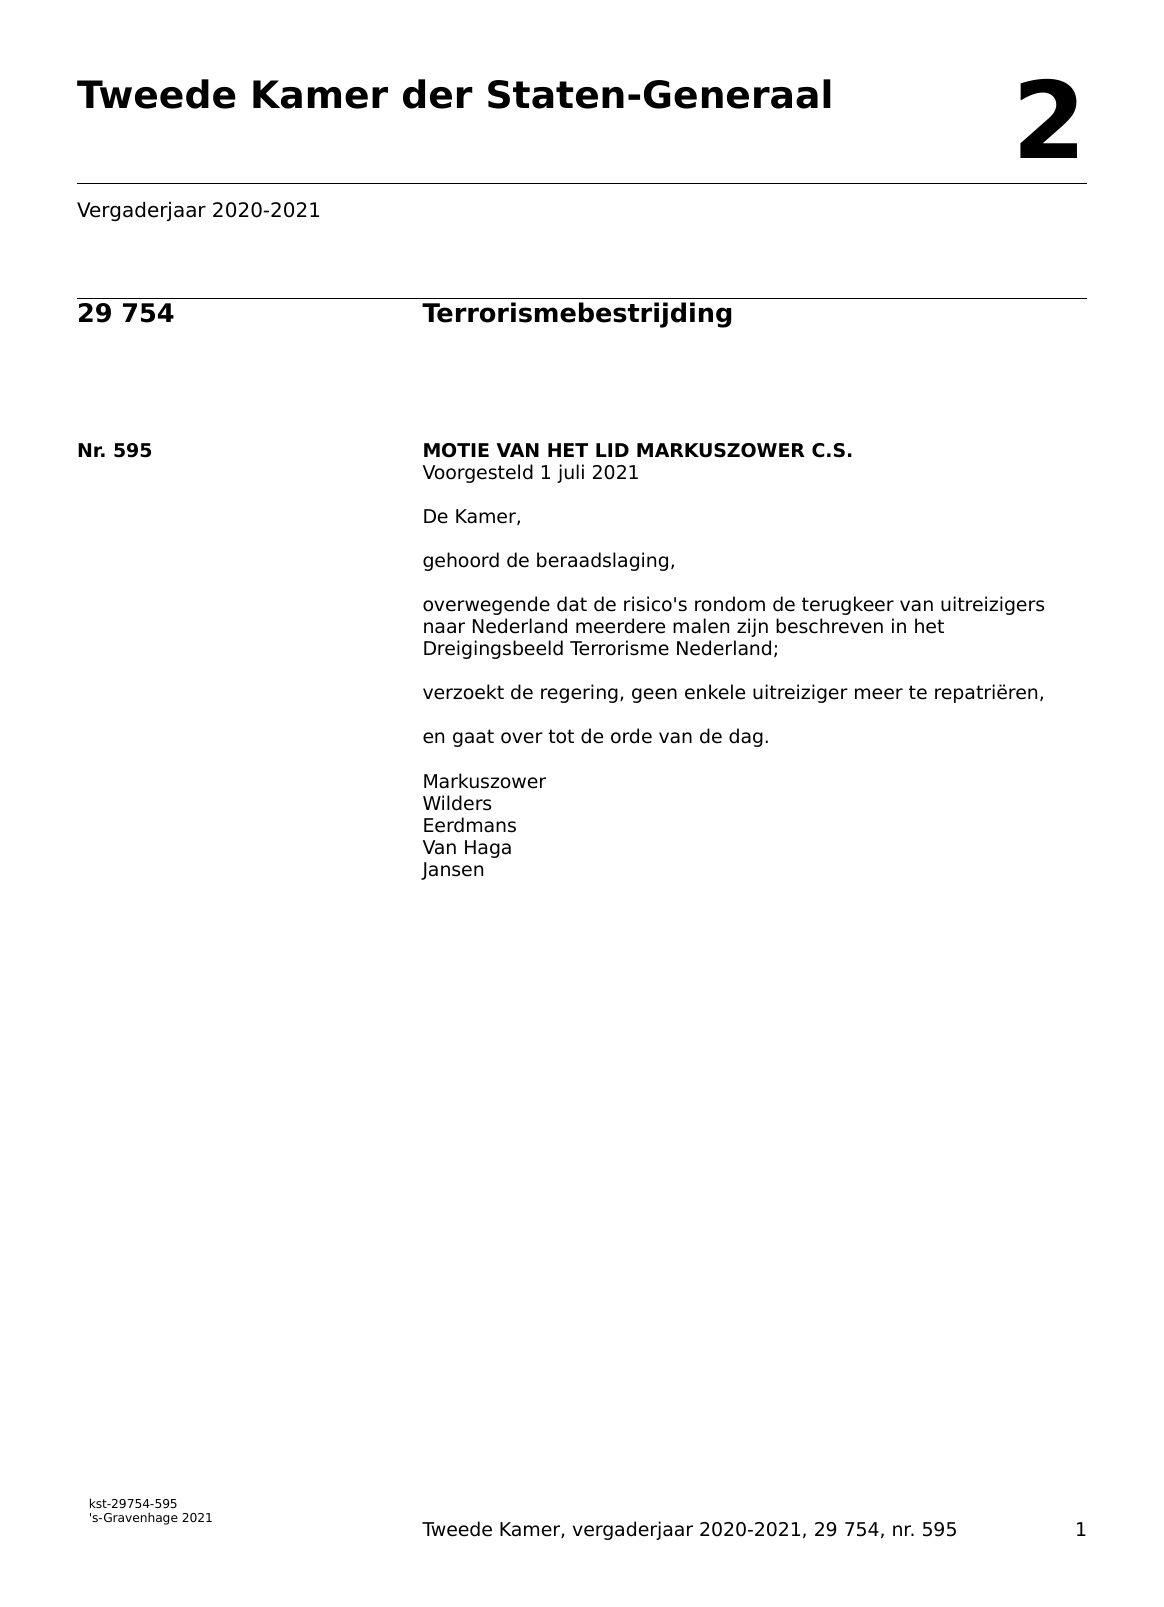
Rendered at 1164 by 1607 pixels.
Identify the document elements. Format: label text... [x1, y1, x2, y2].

text gehoord de beraadslaging, [422, 550, 1087, 572]
text Van Haga [422, 837, 1087, 858]
text kst-29754-595 [88, 1497, 323, 1511]
subtitle 29 754 Terrorismebestrijding [77, 299, 1087, 329]
text 's-Gravenhage 2021 [88, 1511, 323, 1525]
text Voorgesteld 1 juli 2021 [422, 462, 1087, 484]
text Jansen [422, 858, 1087, 881]
subtitle Nr. 595 MOTIE VAN HET LID MARKUSZOWER C.S. [77, 440, 1087, 462]
text De Kamer, [422, 506, 1087, 528]
text verzoekt de regering, geen enkele uitreiziger meer te repatriëren, [422, 682, 1087, 704]
text overwegende dat de risico's rondom de terugkeer van uitreizigers naar Nederland meerdere malen zijn beschreven in het Dreigingsbeeld Terrorisme Nederland; [422, 594, 1087, 660]
table_header Tweede Kamer der Staten-Generaal [77, 59, 886, 183]
text Markuszower [422, 771, 1087, 793]
table_cell Vergaderjaar 2020-2021 [77, 184, 1087, 298]
text Wilders [422, 793, 1087, 814]
text en gaat over tot de orde van de dag. [422, 726, 1087, 748]
text Eerdmans [422, 814, 1087, 837]
table_header 2 [886, 59, 1087, 183]
